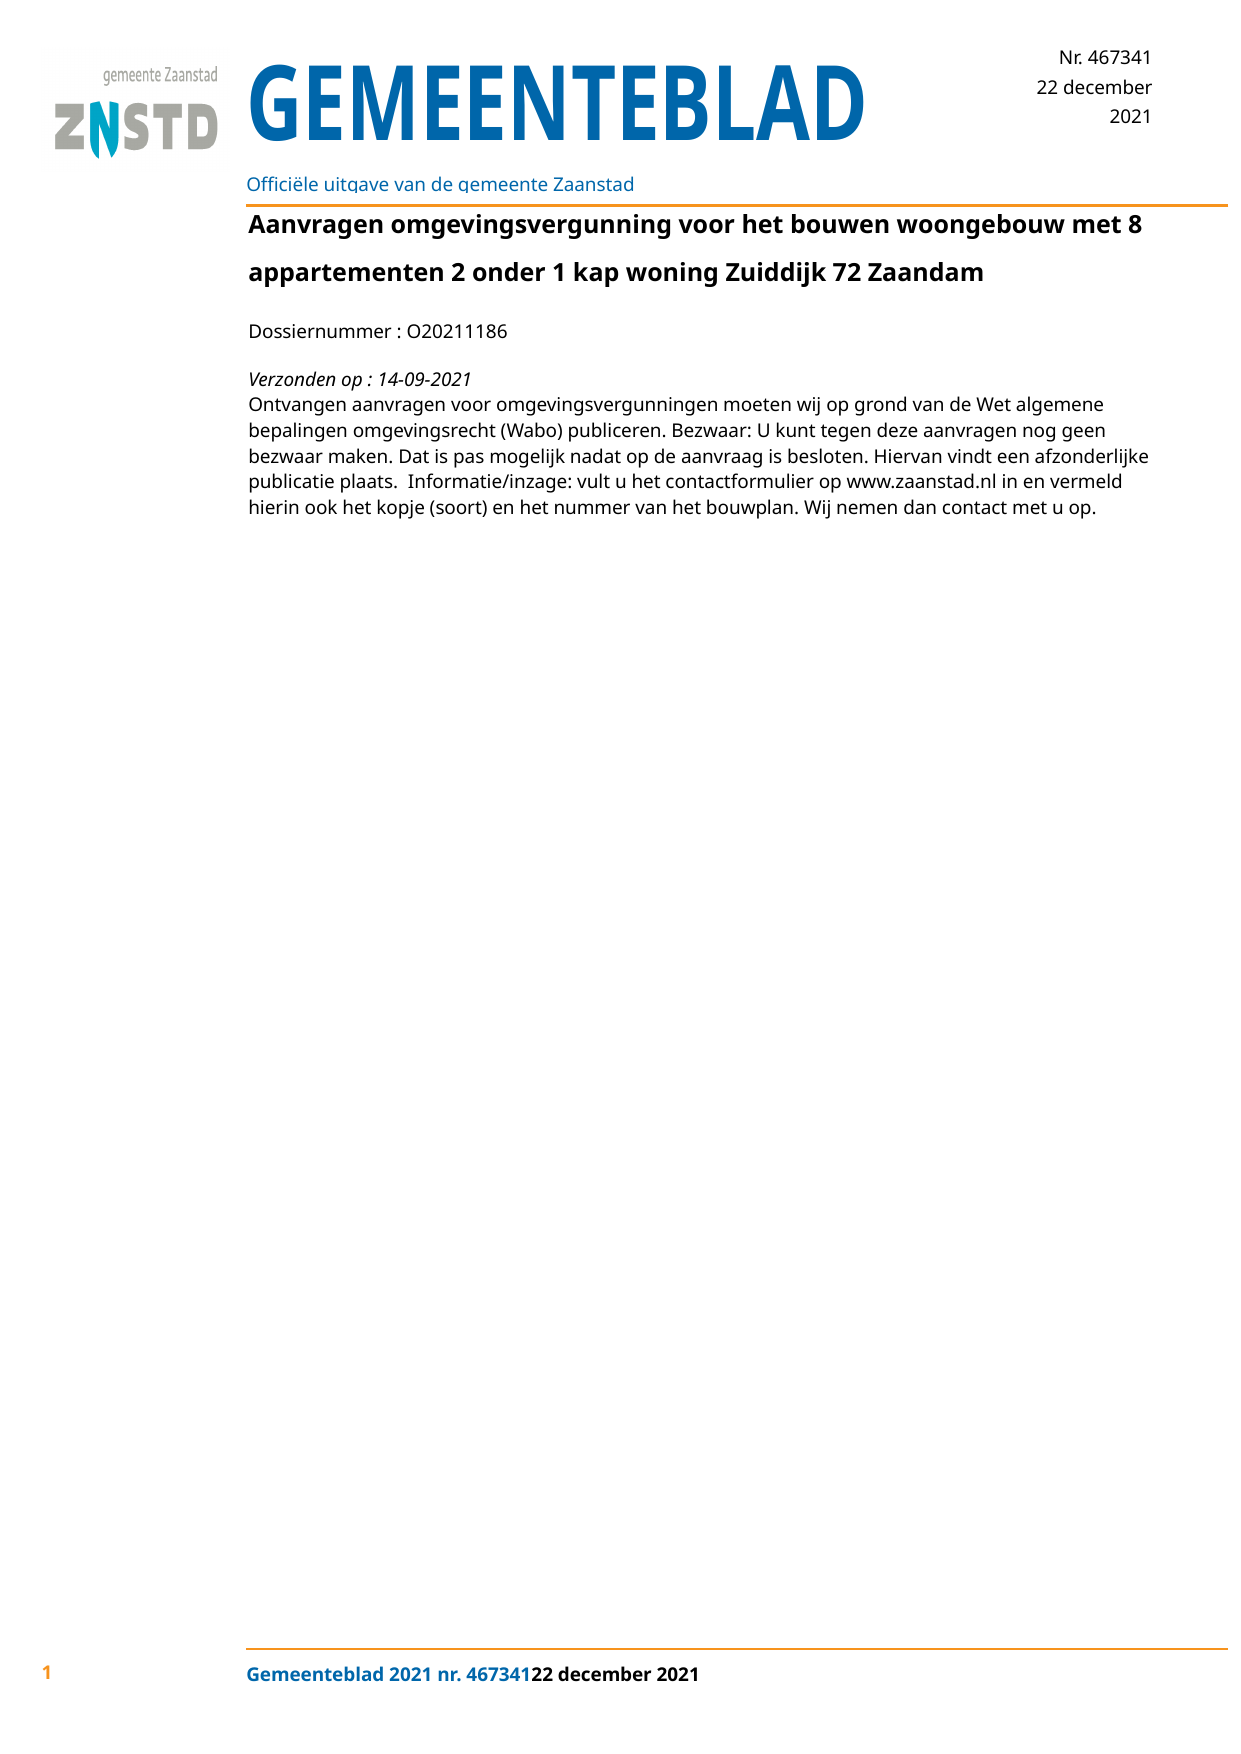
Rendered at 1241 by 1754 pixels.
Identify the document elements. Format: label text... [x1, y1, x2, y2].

text Dossiernummer : O20211186 [248, 318, 1152, 344]
text Verzonden op : 14-09-2021 [248, 366, 1152, 391]
text Ontvangen aanvragen voor omgevingsvergunningen moeten wij op grond van de Wet algemene bepalingen omgevingsrecht (Wabo) publiceren. Bezwaar: U kunt tegen deze aanvragen nog geen bezwaar maken. Dat is pas mogelijk nadat op de aanvraag is besloten. Hiervan vindt een afzonderlijke publicatie plaats. Informatie/inzage: vult u het contactformulier op www.zaanstad.nl in en vermeld hierin ook het kopje (soort) en het nummer van het bouwplan. Wij nemen dan contact met u op. [248, 391, 1152, 520]
picture [41, 47, 231, 172]
text Aanvragen omgevingsvergunning voor het bouwen woongebouw met 8 appartementen 2 onder 1 kap woning Zuiddijk 72 Zaandam [248, 207, 1152, 288]
